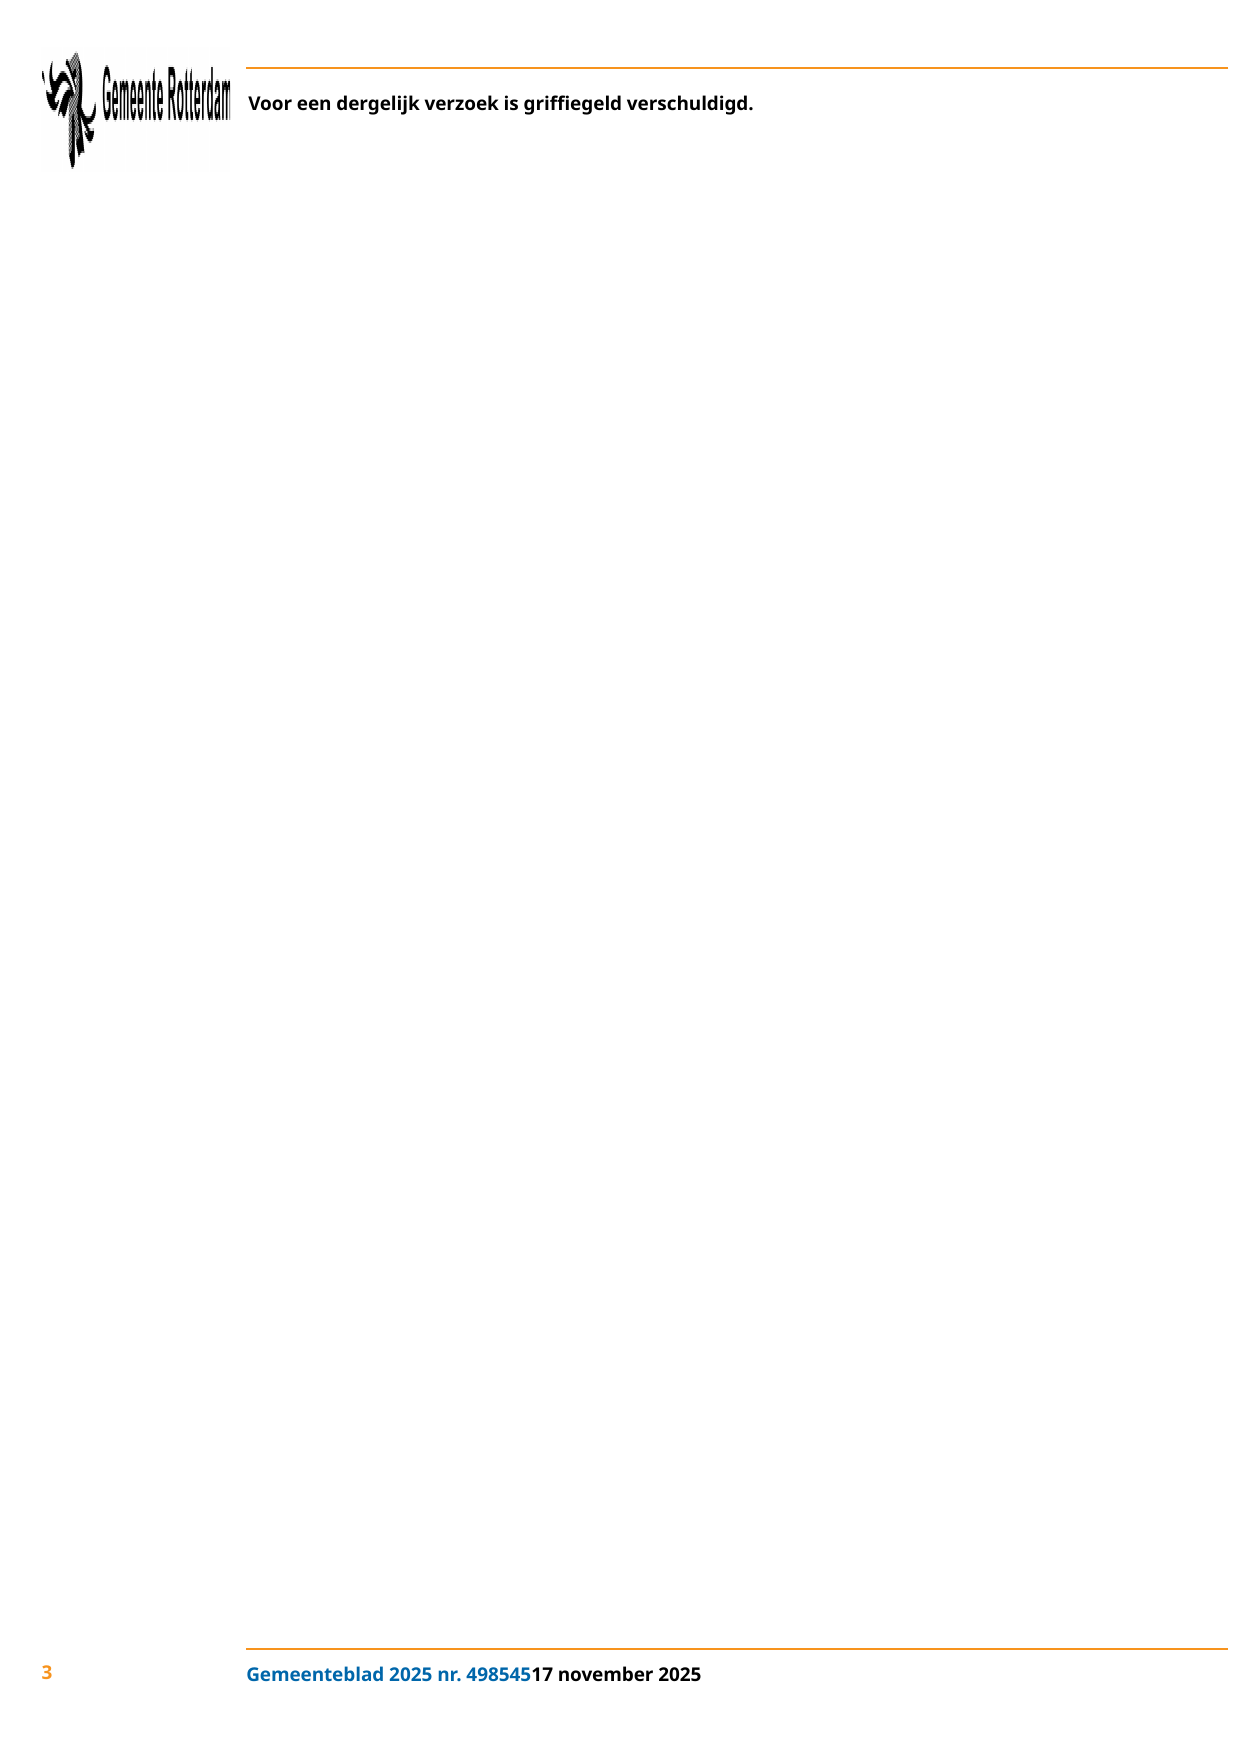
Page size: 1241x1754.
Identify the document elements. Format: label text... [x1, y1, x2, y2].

text Voor een dergelijk verzoek is griffiegeld verschuldigd. [248, 95, 1152, 114]
picture [41, 47, 231, 172]
